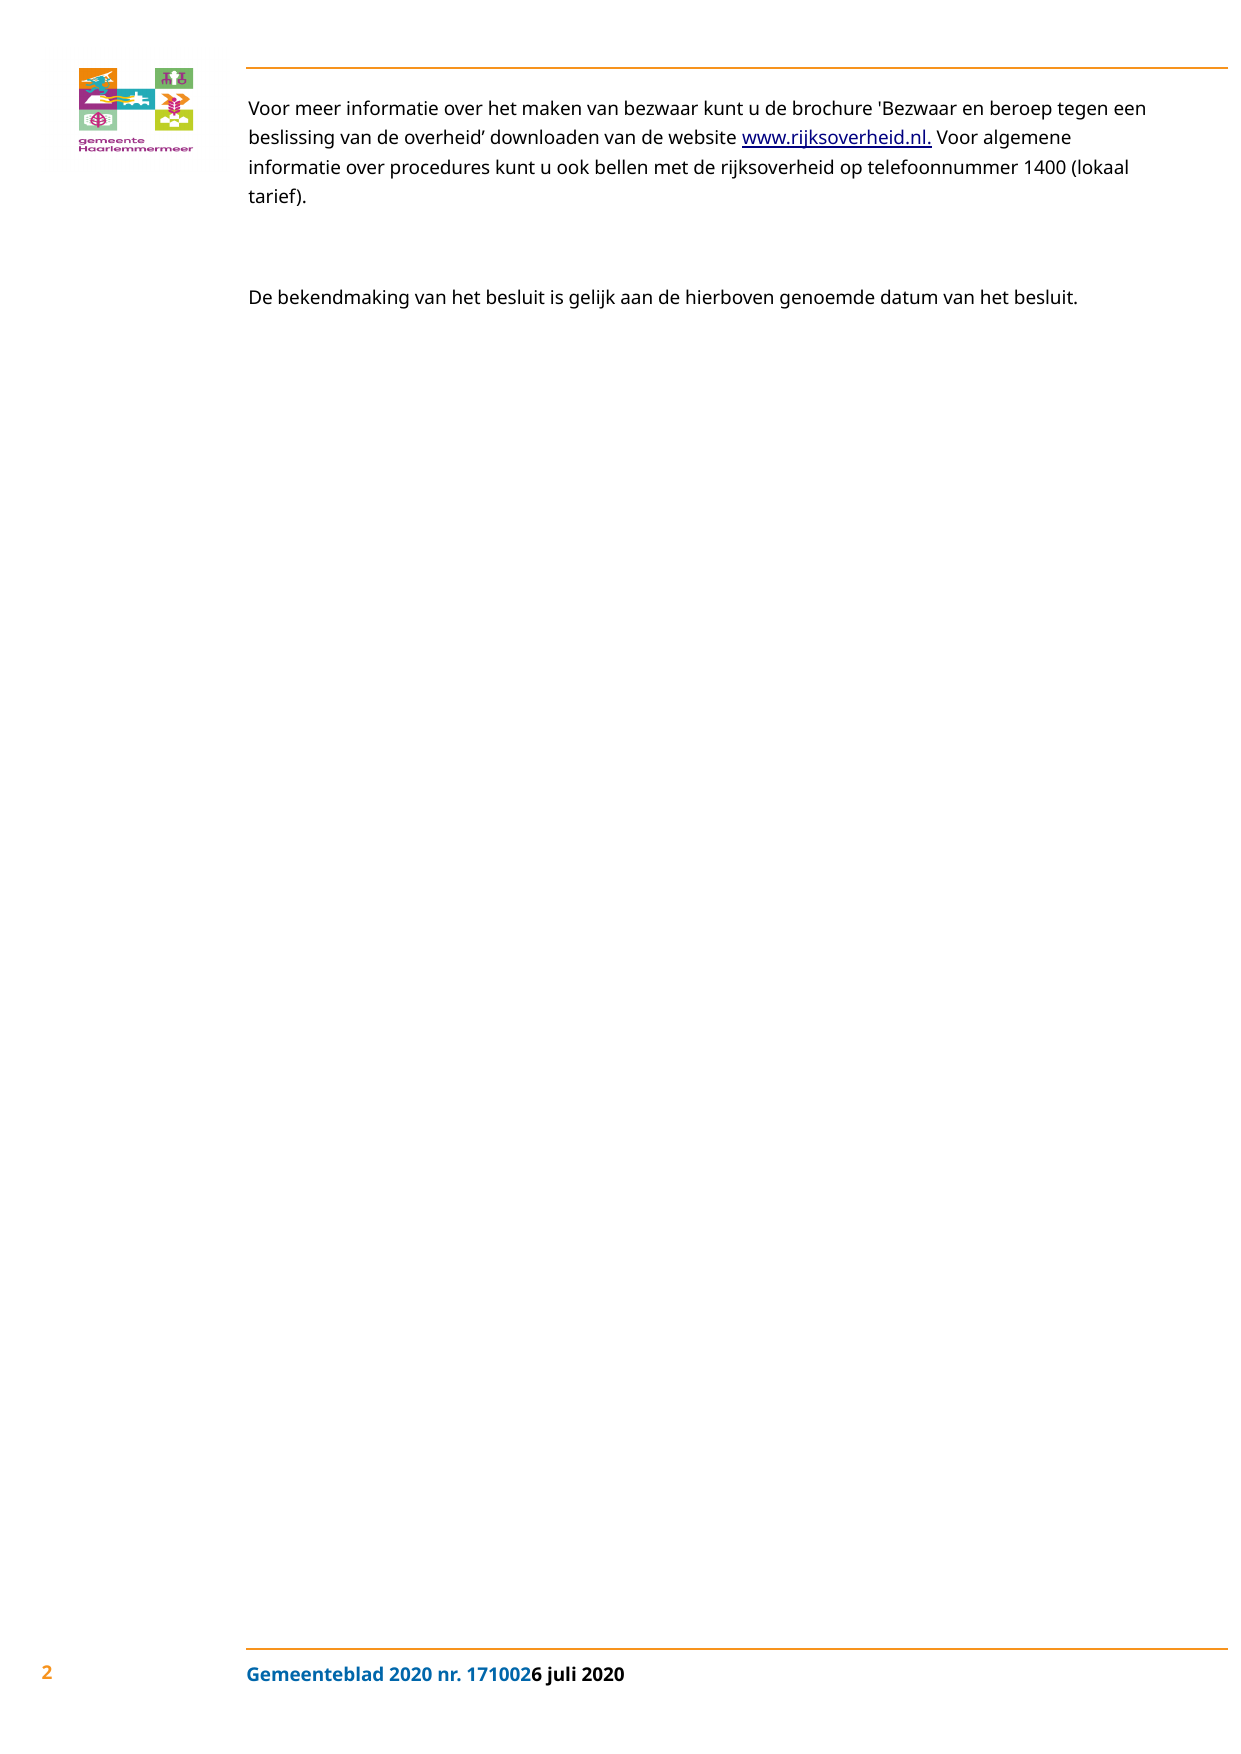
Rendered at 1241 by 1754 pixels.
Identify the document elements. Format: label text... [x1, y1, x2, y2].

text De bekendmaking van het besluit is gelijk aan de hierboven genoemde datum van het besluit. [248, 284, 1152, 310]
picture [41, 47, 231, 172]
text Voor meer informatie over het maken van bezwaar kunt u de brochure 'Bezwaar en beroep tegen een beslissing van de overheid’ downloaden van de website www.rijksoverheid.nl. Voor algemene informatie over procedures kunt u ook bellen met de rijksoverheid op telefoonnummer 1400 (lokaal tarief). [248, 95, 1152, 209]
